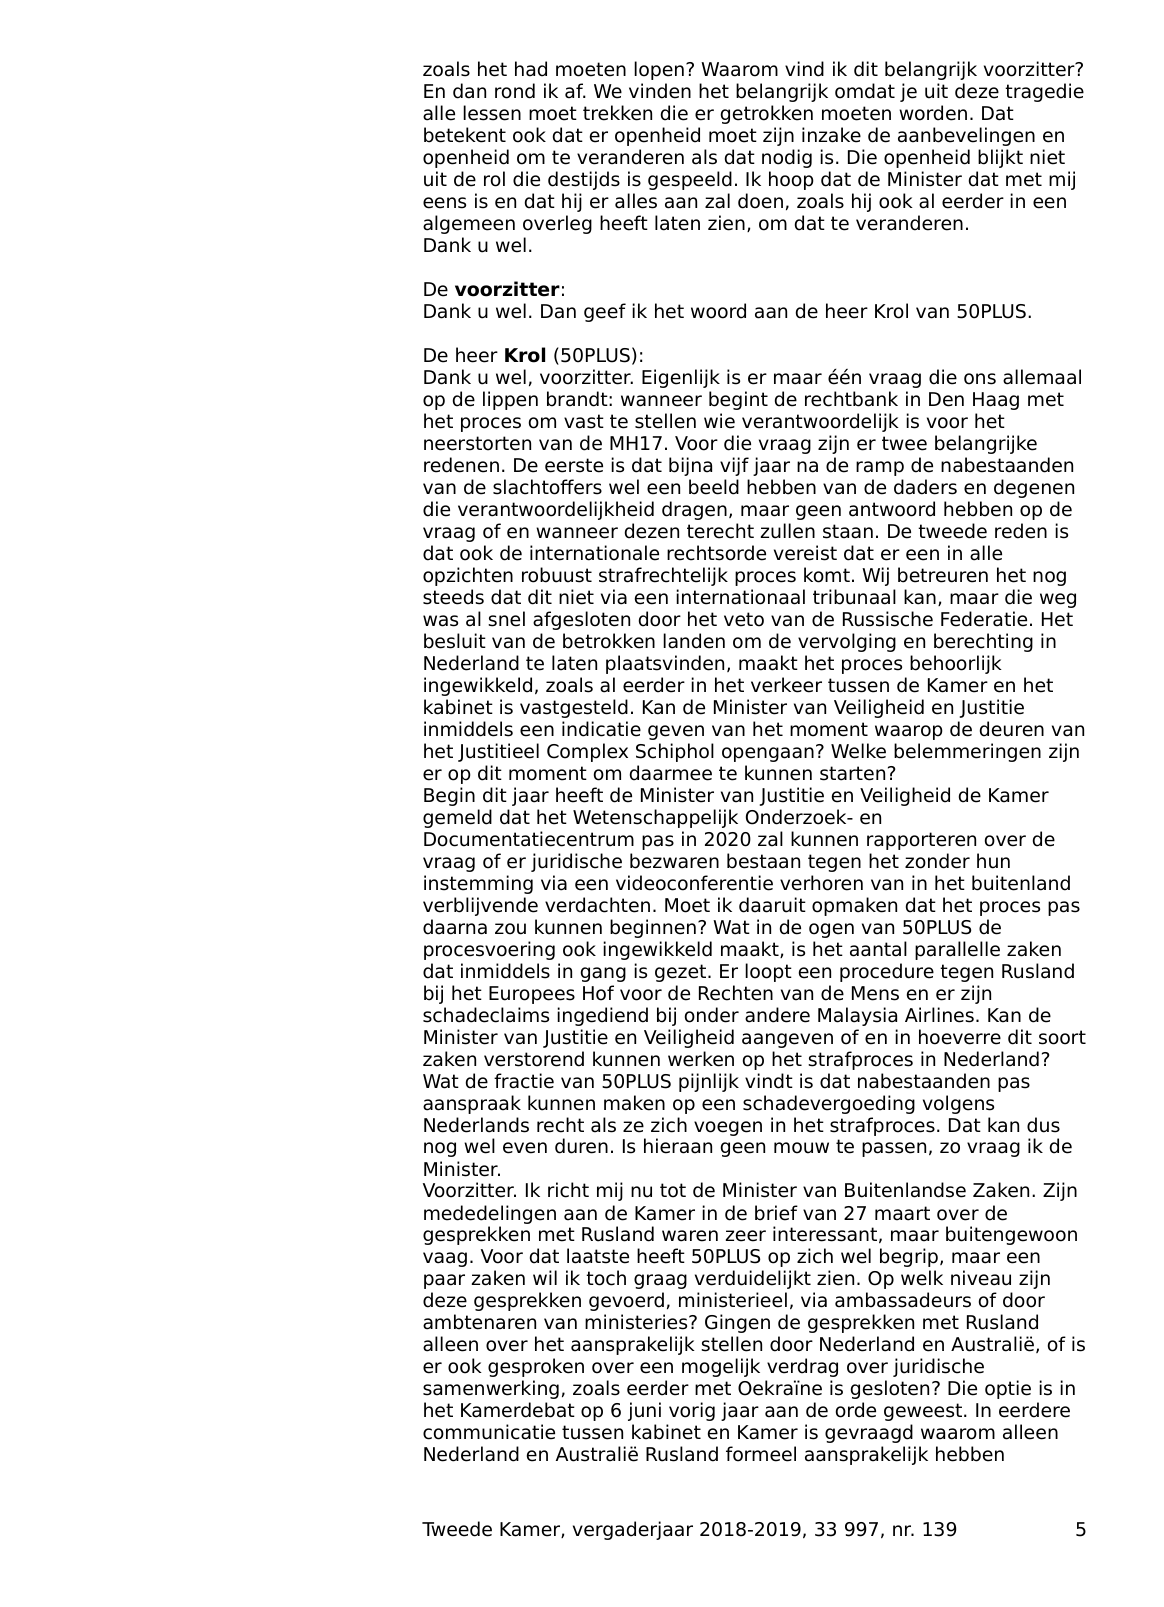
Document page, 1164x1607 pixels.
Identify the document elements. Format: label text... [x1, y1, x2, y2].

text De heer Krol (50PLUS): [422, 345, 1087, 367]
text Dank u wel, voorzitter. Eigenlijk is er maar één vraag die ons allemaal op de lippen brandt: wanneer begint de rechtbank in Den Haag met het proces om vast te stellen wie verantwoordelijk is voor het neerstorten van de MH17. Voor die vraag zijn er twee belangrijke redenen. De eerste is dat bijna vijf jaar na de ramp de nabestaanden van de slachtoffers wel een beeld hebben van de daders en degenen die verantwoordelijkheid dragen, maar geen antwoord hebben op de vraag of en wanneer dezen terecht zullen staan. De tweede reden is dat ook de internationale rechtsorde vereist dat er een in alle opzichten robuust strafrechtelijk proces komt. Wij betreuren het nog steeds dat dit niet via een internationaal tribunaal kan, maar die weg was al snel afgesloten door het veto van de Russische Federatie. Het besluit van de betrokken landen om de vervolging en berechting in Nederland te laten plaatsvinden, maakt het proces behoorlijk ingewikkeld, zoals al eerder in het verkeer tussen de Kamer en het kabinet is vastgesteld. Kan de Minister van Veiligheid en Justitie inmiddels een indicatie geven van het moment waarop de deuren van het Justitieel Complex Schiphol opengaan? Welke belemmeringen zijn er op dit moment om daarmee te kunnen starten? [422, 367, 1087, 785]
text zoals het had moeten lopen? Waarom vind ik dit belangrijk voorzitter? En dan rond ik af. We vinden het belangrijk omdat je uit deze tragedie alle lessen moet trekken die er getrokken moeten worden. Dat betekent ook dat er openheid moet zijn inzake de aanbevelingen en openheid om te veranderen als dat nodig is. Die openheid blijkt niet uit de rol die destijds is gespeeld. Ik hoop dat de Minister dat met mij eens is en dat hij er alles aan zal doen, zoals hij ook al eerder in een algemeen overleg heeft laten zien, om dat te veranderen. [422, 59, 1087, 235]
text De voorzitter: [422, 279, 1087, 301]
text Voorzitter. Ik richt mij nu tot de Minister van Buitenlandse Zaken. Zijn mededelingen aan de Kamer in de brief van 27 maart over de gesprekken met Rusland waren zeer interessant, maar buitengewoon vaag. Voor dat laatste heeft 50PLUS op zich wel begrip, maar een paar zaken wil ik toch graag verduidelijkt zien. Op welk niveau zijn deze gesprekken gevoerd, ministerieel, via ambassadeurs of door ambtenaren van ministeries? Gingen de gesprekken met Rusland alleen over het aansprakelijk stellen door Nederland en Australië, of is er ook gesproken over een mogelijk verdrag over juridische samenwerking, zoals eerder met Oekraïne is gesloten? Die optie is in het Kamerdebat op 6 juni vorig jaar aan de orde geweest. In eerdere communicatie tussen kabinet en Kamer is gevraagd waarom alleen Nederland en Australië Rusland formeel aansprakelijk hebben [422, 1180, 1087, 1466]
text Dank u wel. Dan geef ik het woord aan de heer Krol van 50PLUS. [422, 301, 1087, 323]
text Begin dit jaar heeft de Minister van Justitie en Veiligheid de Kamer gemeld dat het Wetenschappelijk Onderzoek- en Documentatiecentrum pas in 2020 zal kunnen rapporteren over de vraag of er juridische bezwaren bestaan tegen het zonder hun instemming via een videoconferentie verhoren van in het buitenland verblijvende verdachten. Moet ik daaruit opmaken dat het proces pas daarna zou kunnen beginnen? Wat in de ogen van 50PLUS de procesvoering ook ingewikkeld maakt, is het aantal parallelle zaken dat inmiddels in gang is gezet. Er loopt een procedure tegen Rusland bij het Europees Hof voor de Rechten van de Mens en er zijn schadeclaims ingediend bij onder andere Malaysia Airlines. Kan de Minister van Justitie en Veiligheid aangeven of en in hoeverre dit soort zaken verstorend kunnen werken op het strafproces in Nederland? Wat de fractie van 50PLUS pijnlijk vindt is dat nabestaanden pas aanspraak kunnen maken op een schadevergoeding volgens Nederlands recht als ze zich voegen in het strafproces. Dat kan dus nog wel even duren. Is hieraan geen mouw te passen, zo vraag ik de Minister. [422, 785, 1087, 1180]
text Dank u wel. [422, 235, 1087, 257]
